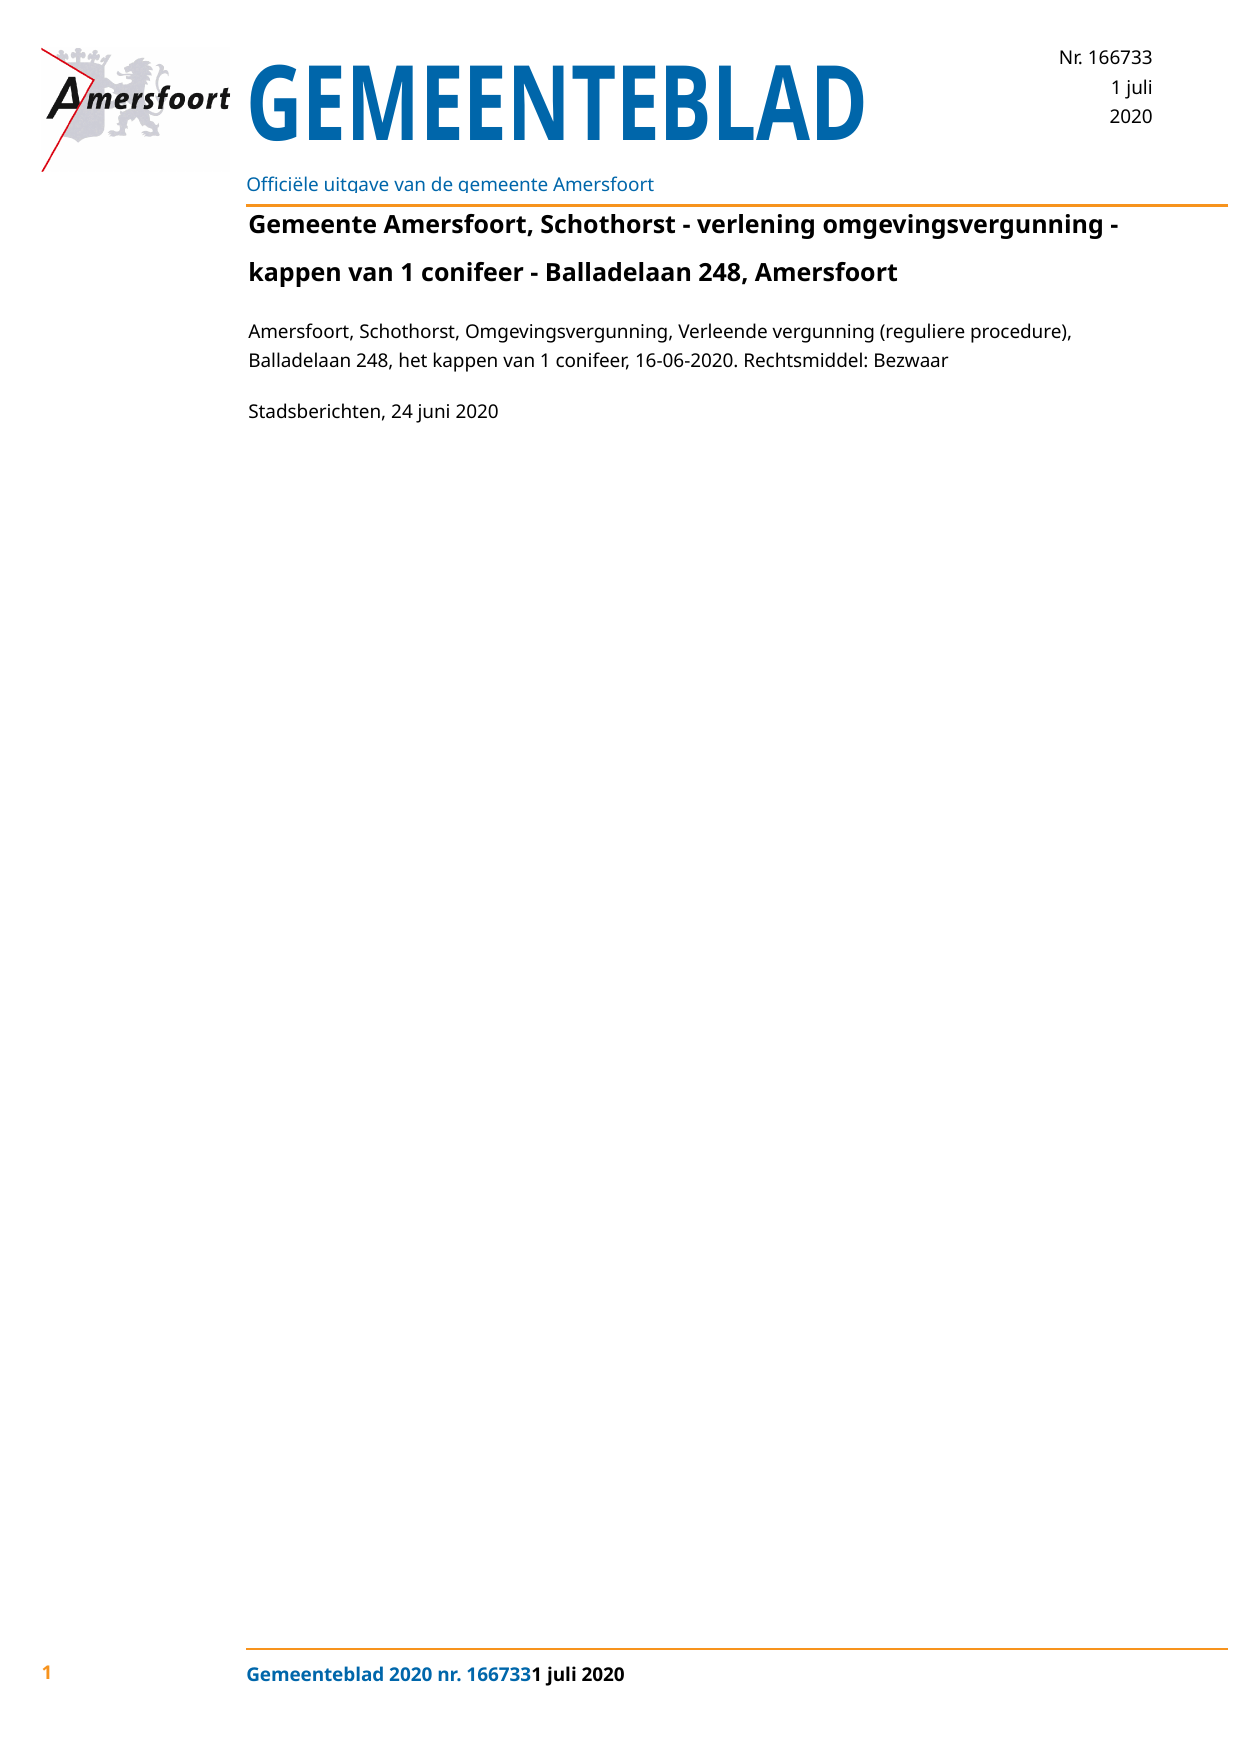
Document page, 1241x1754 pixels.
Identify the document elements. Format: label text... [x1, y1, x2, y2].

text Stadsberichten, 24 juni 2020 [248, 398, 1152, 424]
text Gemeente Amersfoort, Schothorst - verlening omgevingsvergunning - kappen van 1 conifeer - Balladelaan 248, Amersfoort [248, 207, 1152, 288]
text Amersfoort, Schothorst, Omgevingsvergunning, Verleende vergunning (reguliere procedure), Balladelaan 248, het kappen van 1 conifeer, 16-06-2020. Rechtsmiddel: Bezwaar [248, 318, 1152, 373]
picture [41, 47, 231, 172]
